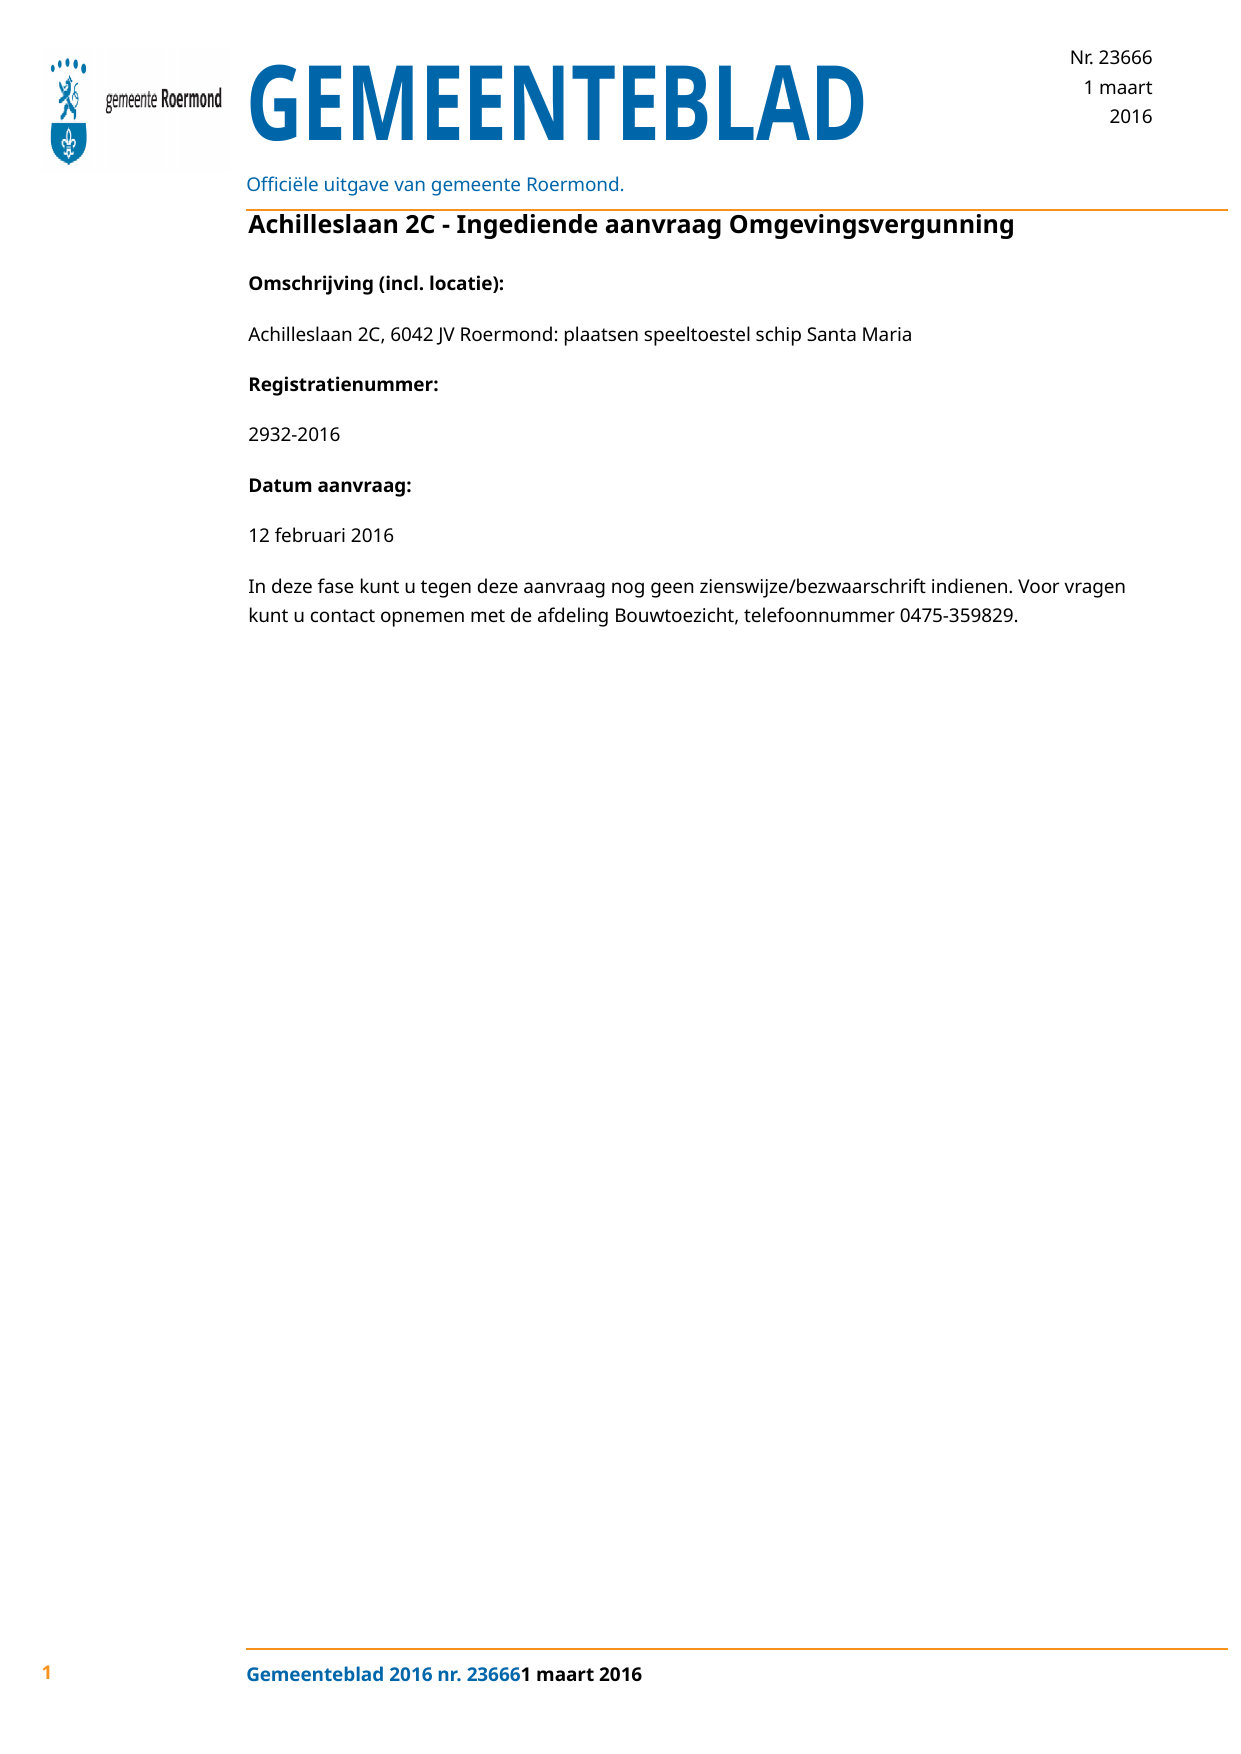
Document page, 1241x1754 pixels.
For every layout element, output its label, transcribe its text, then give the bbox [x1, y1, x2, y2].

text Achilleslaan 2C, 6042 JV Roermond: plaatsen speeltoestel schip Santa Maria [248, 321, 1152, 346]
text In deze fase kunt u tegen deze aanvraag nog geen zienswijze/bezwaarschrift indienen. Voor vragen kunt u contact opnemen met de afdeling Bouwtoezicht, telefoonnummer 0475-359829. [248, 573, 1152, 628]
text 12 februari 2016 [248, 522, 1152, 548]
text Omschrijving (incl. locatie): [248, 270, 1152, 296]
picture [41, 47, 231, 172]
text Achilleslaan 2C - Ingediende aanvraag Omgevingsvergunning [248, 211, 1152, 241]
text Datum aanvraag: [248, 472, 1152, 498]
text 2932-2016 [248, 422, 1152, 447]
text Registratienummer: [248, 371, 1152, 397]
